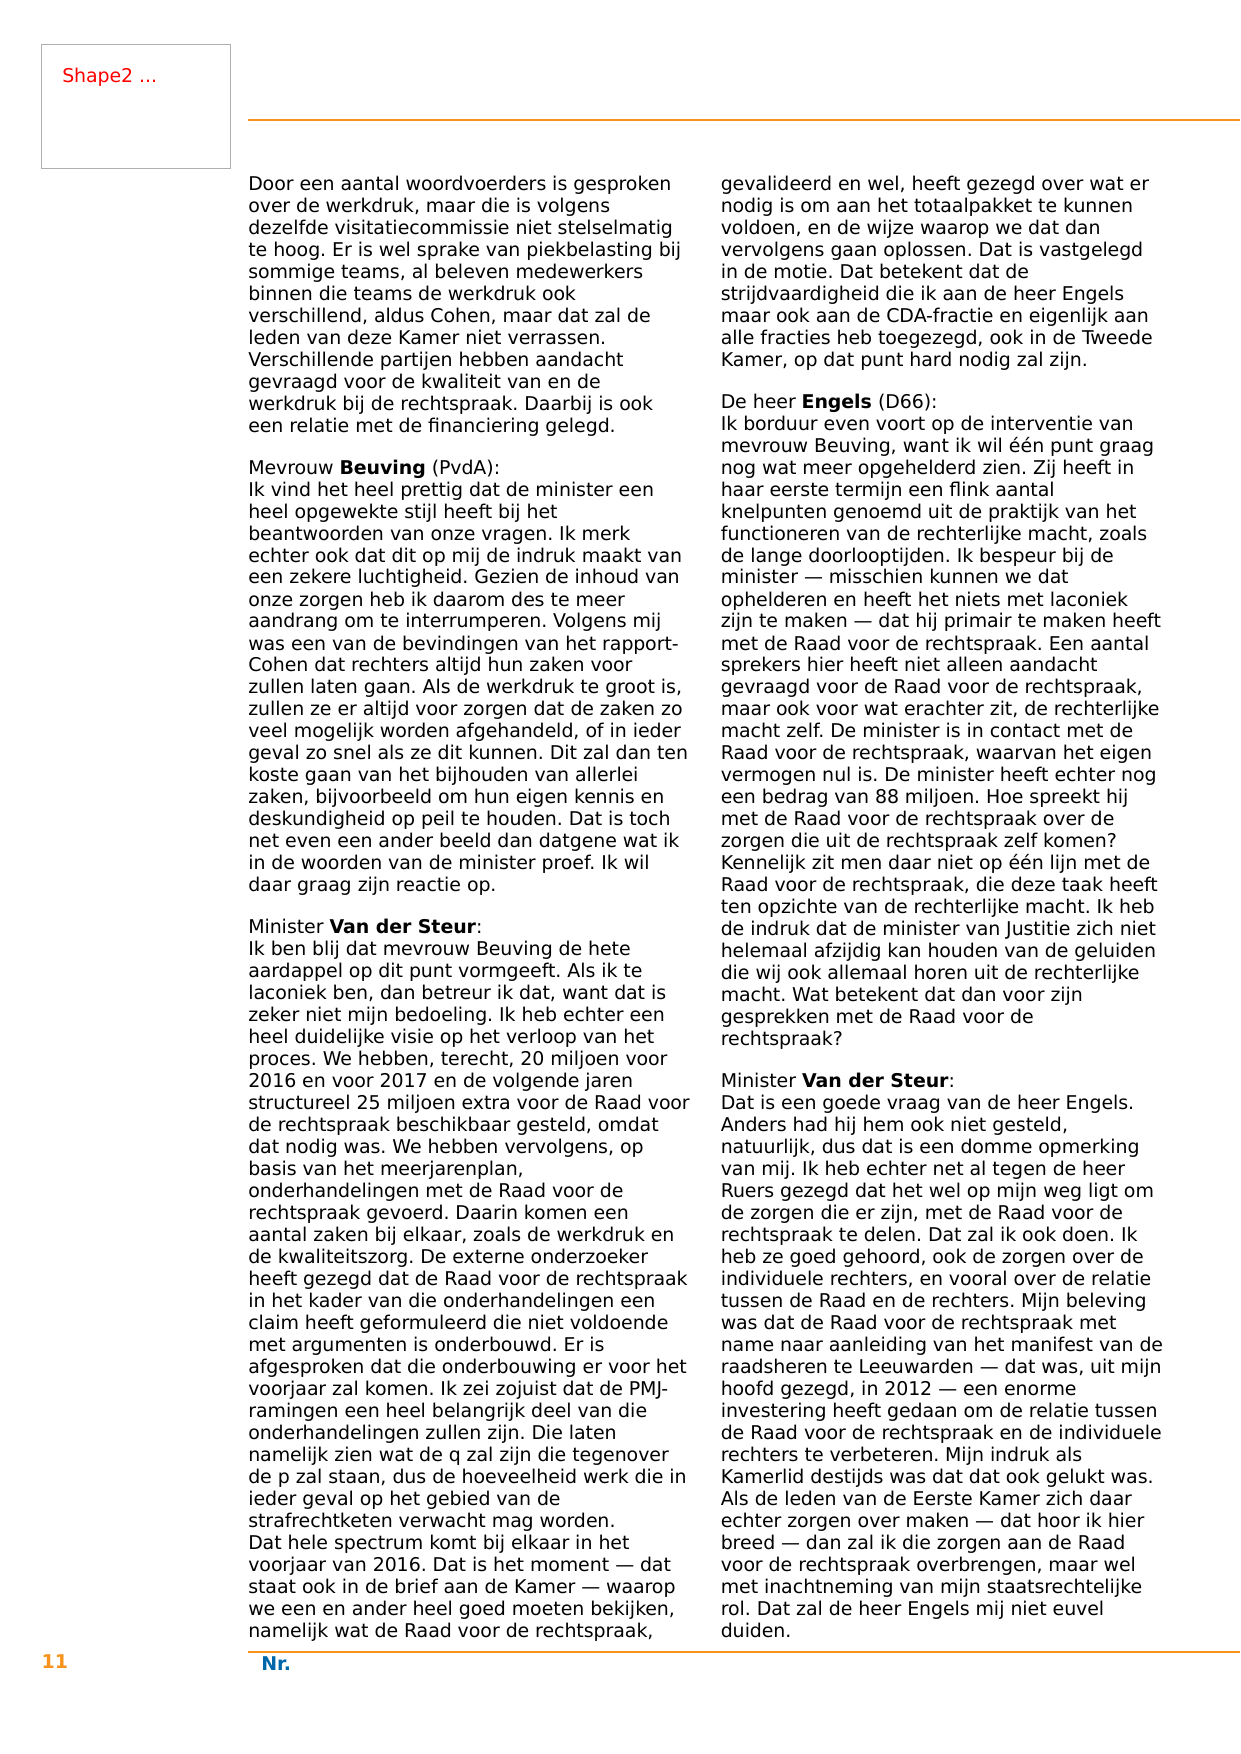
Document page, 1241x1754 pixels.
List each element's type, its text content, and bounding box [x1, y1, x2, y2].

text Minister Van der Steur: [721, 1070, 1163, 1092]
text Minister Van der Steur: [248, 916, 691, 938]
text Ik vind het heel prettig dat de minister een heel opgewekte stijl heeft bij het beantwoorden van onze vragen. Ik merk echter ook dat dit op mij de indruk maakt van een zekere luchtigheid. Gezien de inhoud van onze zorgen heb ik daarom des te meer aandrang om te interrumperen. Volgens mij was een van de bevindingen van het rapport-Cohen dat rechters altijd hun zaken voor zullen laten gaan. Als de werkdruk te groot is, zullen ze er altijd voor zorgen dat de zaken zo veel mogelijk worden afgehandeld, of in ieder geval zo snel als ze dit kunnen. Dit zal dan ten koste gaan van het bijhouden van allerlei zaken, bijvoorbeeld om hun eigen kennis en deskundigheid op peil te houden. Dat is toch net even een ander beeld dan datgene wat ik in de woorden van de minister proef. Ik wil daar graag zijn reactie op. [248, 478, 691, 896]
text Ik ben blij dat mevrouw Beuving de hete aardappel op dit punt vormgeeft. Als ik te laconiek ben, dan betreur ik dat, want dat is zeker niet mijn bedoeling. Ik heb echter een heel duidelijke visie op het verloop van het proces. We hebben, terecht, 20 miljoen voor 2016 en voor 2017 en de volgende jaren structureel 25 miljoen extra voor de Raad voor de rechtspraak beschikbaar gesteld, omdat dat nodig was. We hebben vervolgens, op basis van het meerjarenplan, onderhandelingen met de Raad voor de rechtspraak gevoerd. Daarin komen een aantal zaken bij elkaar, zoals de werkdruk en de kwaliteitszorg. De externe onderzoeker heeft gezegd dat de Raad voor de rechtspraak in het kader van die onderhandelingen een claim heeft geformuleerd die niet voldoende met argumenten is onderbouwd. Er is afgesproken dat die onderbouwing er voor het voorjaar zal komen. Ik zei zojuist dat de PMJ-ramingen een heel belangrijk deel van die onderhandelingen zullen zijn. Die laten namelijk zien wat de q zal zijn die tegenover de p zal staan, dus de hoeveelheid werk die in ieder geval op het gebied van de strafrechtketen verwacht mag worden. [248, 938, 691, 1532]
text Mevrouw Beuving (PvdA): [248, 457, 691, 478]
text gevalideerd en wel, heeft gezegd over wat er nodig is om aan het totaalpakket te kunnen voldoen, en de wijze waarop we dat dan vervolgens gaan oplossen. Dat is vastgelegd in de motie. Dat betekent dat de strijdvaardigheid die ik aan de heer Engels maar ook aan de CDA-fractie en eigenlijk aan alle fracties heb toegezegd, ook in de Tweede Kamer, op dat punt hard nodig zal zijn. [721, 173, 1163, 371]
text Ik borduur even voort op de interventie van mevrouw Beuving, want ik wil één punt graag nog wat meer opgehelderd zien. Zij heeft in haar eerste termijn een flink aantal knelpunten genoemd uit de praktijk van het functioneren van de rechterlijke macht, zoals de lange doorlooptijden. Ik bespeur bij de minister — misschien kunnen we dat ophelderen en heeft het niets met laconiek zijn te maken — dat hij primair te maken heeft met de Raad voor de rechtspraak. Een aantal sprekers hier heeft niet alleen aandacht gevraagd voor de Raad voor de rechtspraak, maar ook voor wat erachter zit, de rechterlijke macht zelf. De minister is in contact met de Raad voor de rechtspraak, waarvan het eigen vermogen nul is. De minister heeft echter nog een bedrag van 88 miljoen. Hoe spreekt hij met de Raad voor de rechtspraak over de zorgen die uit de rechtspraak zelf komen? Kennelijk zit men daar niet op één lijn met de Raad voor de rechtspraak, die deze taak heeft ten opzichte van de rechterlijke macht. Ik heb de indruk dat de minister van Justitie zich niet helemaal afzijdig kan houden van de geluiden die wij ook allemaal horen uit de rechterlijke macht. Wat betekent dat dan voor zijn gesprekken met de Raad voor de rechtspraak? [721, 413, 1163, 1050]
text De heer Engels (D66): [721, 391, 1163, 413]
text Dat hele spectrum komt bij elkaar in het voorjaar van 2016. Dat is het moment — dat staat ook in de brief aan de Kamer — waarop we een en ander heel goed moeten bekijken, namelijk wat de Raad voor de rechtspraak, [248, 1532, 691, 1641]
text Door een aantal woordvoerders is gesproken over de werkdruk, maar die is volgens dezelfde visitatiecommissie niet stelselmatig te hoog. Er is wel sprake van piekbelasting bij sommige teams, al beleven medewerkers binnen die teams de werkdruk ook verschillend, aldus Cohen, maar dat zal de leden van deze Kamer niet verrassen. Verschillende partijen hebben aandacht gevraagd voor de kwaliteit van en de werkdruk bij de rechtspraak. Daarbij is ook een relatie met de financiering gelegd. [248, 173, 691, 437]
text Dat is een goede vraag van de heer Engels. Anders had hij hem ook niet gesteld, natuurlijk, dus dat is een domme opmerking van mij. Ik heb echter net al tegen de heer Ruers gezegd dat het wel op mijn weg ligt om de zorgen die er zijn, met de Raad voor de rechtspraak te delen. Dat zal ik ook doen. Ik heb ze goed gehoord, ook de zorgen over de individuele rechters, en vooral over de relatie tussen de Raad en de rechters. Mijn beleving was dat de Raad voor de rechtspraak met name naar aanleiding van het manifest van de raadsheren te Leeuwarden — dat was, uit mijn hoofd gezegd, in 2012 — een enorme investering heeft gedaan om de relatie tussen de Raad voor de rechtspraak en de individuele rechters te verbeteren. Mijn indruk als Kamerlid destijds was dat dat ook gelukt was. Als de leden van de Eerste Kamer zich daar echter zorgen over maken — dat hoor ik hier breed — dan zal ik die zorgen aan de Raad voor de rechtspraak overbrengen, maar wel met inachtneming van mijn staatsrechtelijke rol. Dat zal de heer Engels mij niet euvel duiden. [721, 1092, 1163, 1641]
